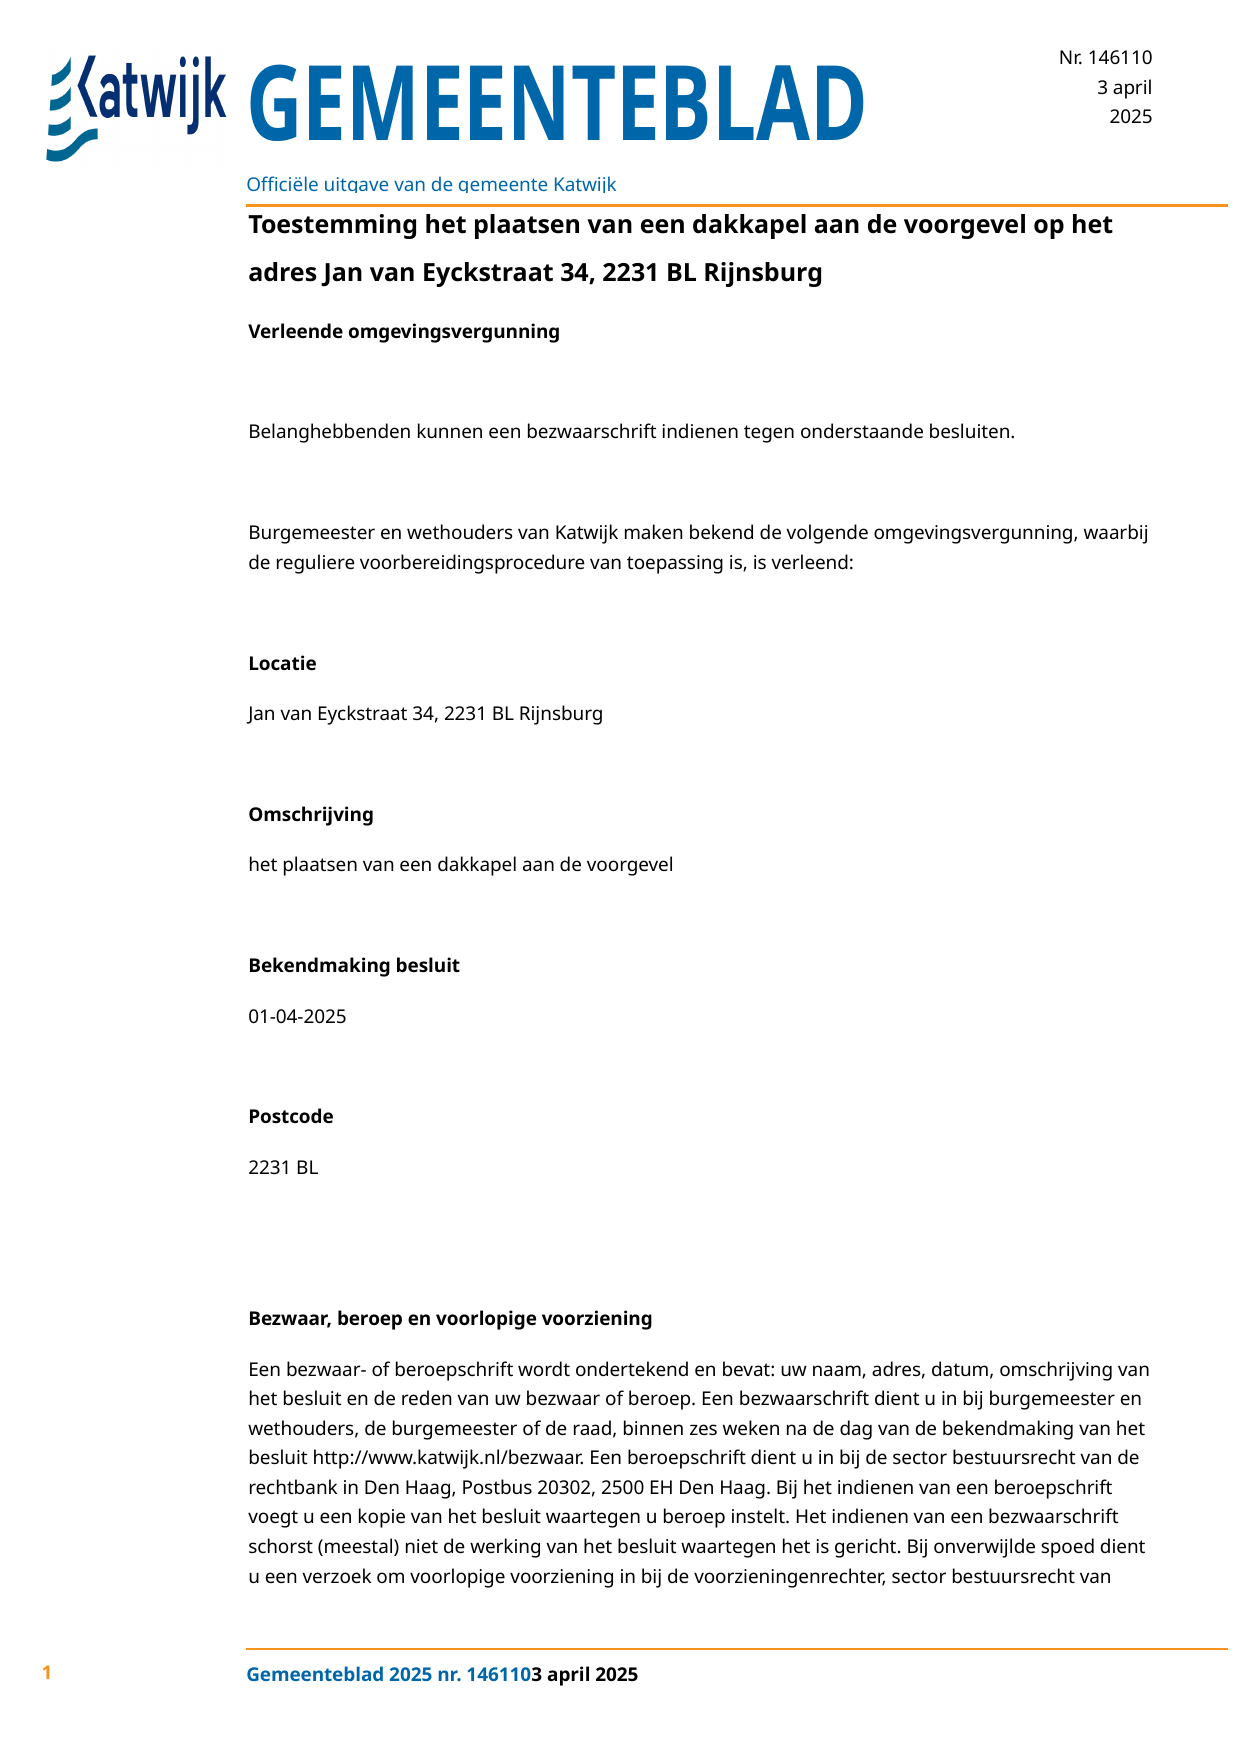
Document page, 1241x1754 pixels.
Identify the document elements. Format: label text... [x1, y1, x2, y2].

text Postcode [248, 1104, 1152, 1129]
text Locatie [248, 650, 1152, 676]
text Bezwaar, beroep en voorlopige voorziening [248, 1305, 1152, 1331]
text Een bezwaar- of beroepschrift wordt ondertekend en bevat: uw naam, adres, datum, omschrijving van het besluit en de reden van uw bezwaar of beroep. Een bezwaarschrift dient u in bij burgemeester en wethouders, de burgemeester of de raad, binnen zes weken na de dag van de bekendmaking van het besluit http://www.katwijk.nl/bezwaar. Een beroepschrift dient u in bij de sector bestuursrecht van de rechtbank in Den Haag, Postbus 20302, 2500 EH Den Haag. Bij het indienen van een beroepschrift voegt u een kopie van het besluit waartegen u beroep instelt. Het indienen van een bezwaarschrift schorst (meestal) niet de werking van het besluit waartegen het is gericht. Bij onverwijlde spoed dient u een verzoek om voorlopige voorziening in bij de voorzieningenrechter, sector bestuursrecht van [248, 1356, 1152, 1589]
text het plaatsen van een dakkapel aan de voorgevel [248, 852, 1152, 877]
picture [41, 47, 231, 172]
text Toestemming het plaatsen van een dakkapel aan de voorgevel op het adres Jan van Eyckstraat 34, 2231 BL Rijnsburg [248, 207, 1152, 288]
text Verleende omgevingsvergunning [248, 318, 1152, 344]
text Belanghebbenden kunnen een bezwaarschrift indienen tegen onderstaande besluiten. [248, 419, 1152, 444]
text 01-04-2025 [248, 1003, 1152, 1029]
text Bekendmaking besluit [248, 952, 1152, 978]
text Burgemeester en wethouders van Katwijk maken bekend de volgende omgevingsvergunning, waarbij de reguliere voorbereidingsprocedure van toepassing is, is verleend: [248, 519, 1152, 575]
text Jan van Eyckstraat 34, 2231 BL Rijnsburg [248, 700, 1152, 726]
text 2231 BL [248, 1154, 1152, 1180]
text Omschrijving [248, 801, 1152, 827]
